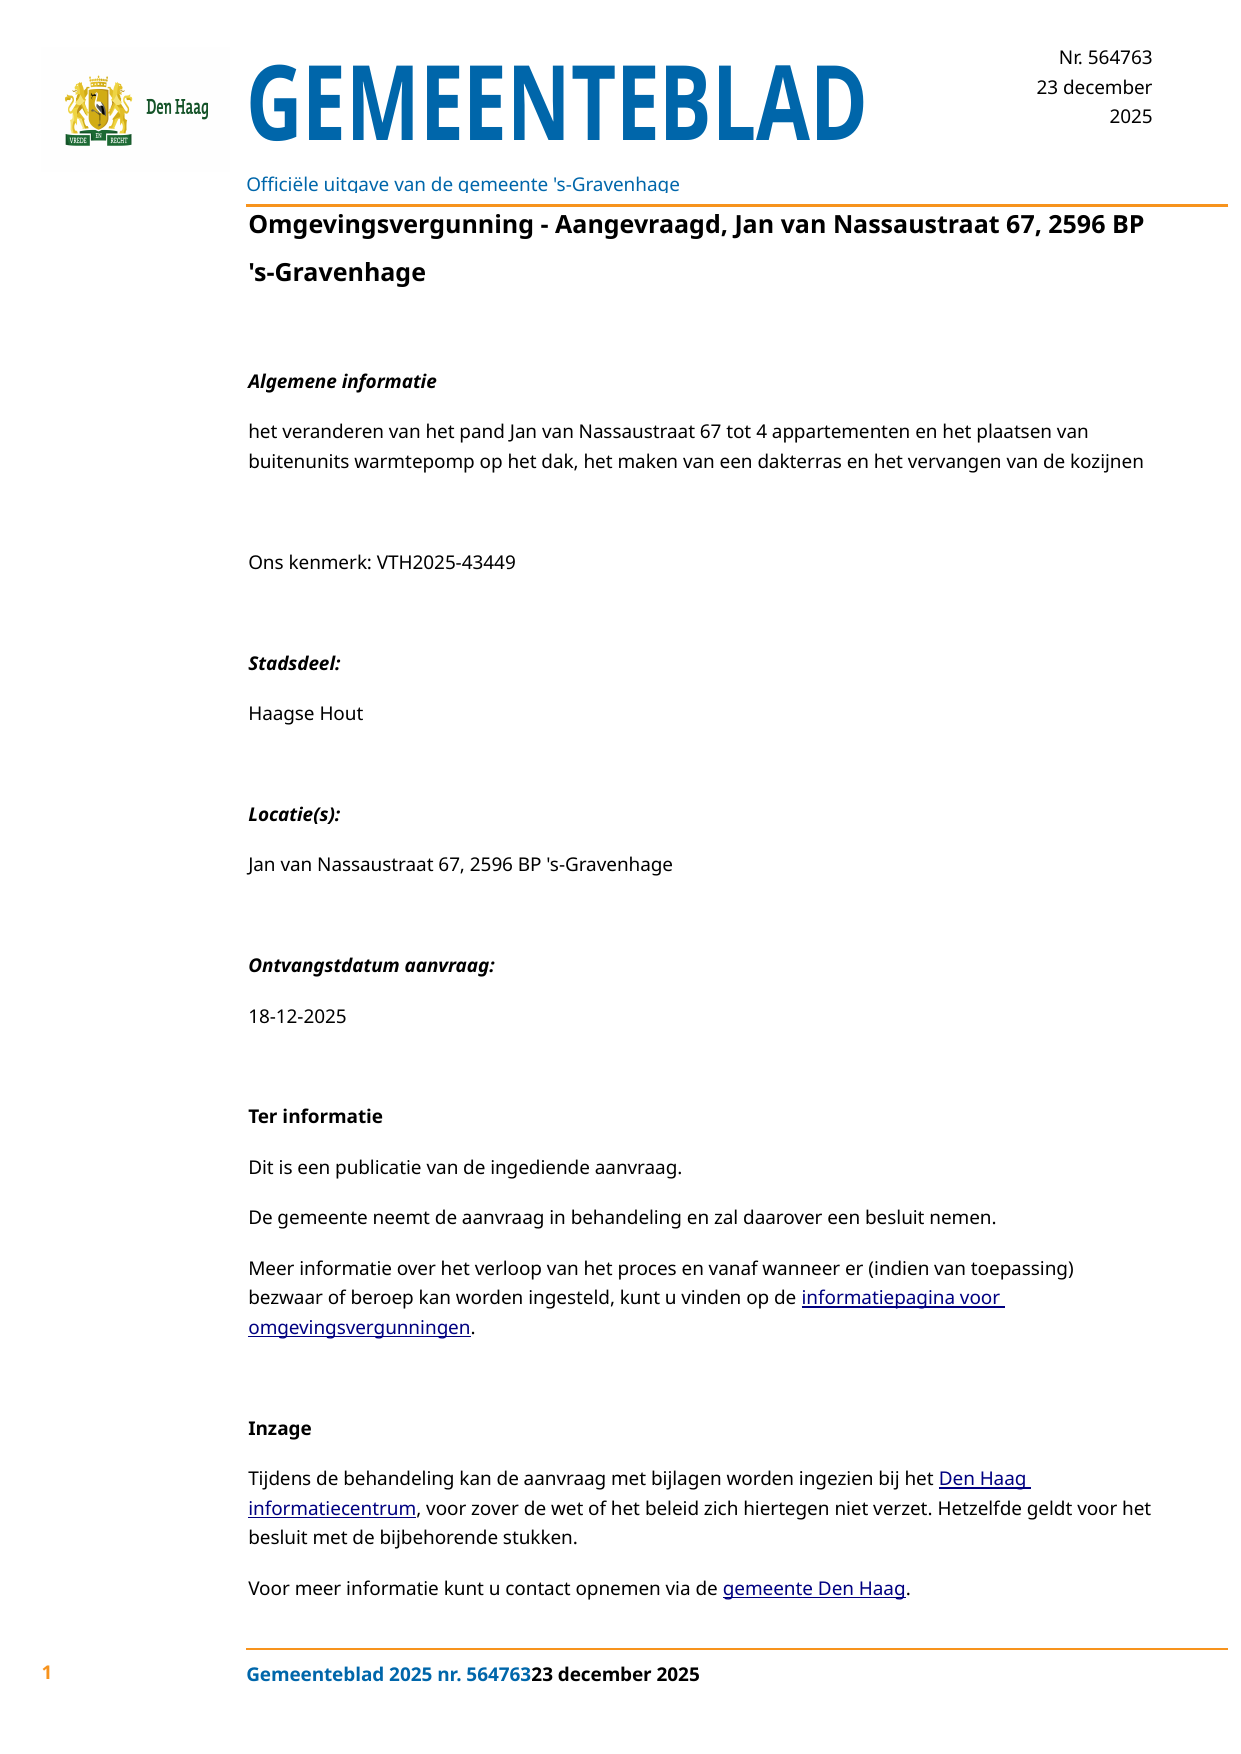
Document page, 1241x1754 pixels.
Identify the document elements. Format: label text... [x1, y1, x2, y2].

text 18-12-2025 [248, 1003, 1152, 1029]
picture [41, 47, 231, 172]
text Dit is een publicatie van de ingediende aanvraag. [248, 1154, 1152, 1180]
text De gemeente neemt de aanvraag in behandeling en zal daarover een besluit nemen. [248, 1204, 1152, 1230]
text Ontvangstdatum aanvraag: [248, 952, 1152, 978]
text Locatie(s): [248, 801, 1152, 827]
text Omgevingsvergunning - Aangevraagd, Jan van Nassaustraat 67, 2596 BP 's-Gravenhage [248, 207, 1152, 288]
text Haagse Hout [248, 700, 1152, 726]
text Ons kenmerk: VTH2025-43449 [248, 549, 1152, 575]
text Meer informatie over het verloop van het proces en vanaf wanneer er (indien van toepassing) bezwaar of beroep kan worden ingesteld, kunt u vinden op de informatiepagina voor omgevingsvergunningen. [248, 1255, 1152, 1340]
text Stadsdeel: [248, 650, 1152, 676]
text het veranderen van het pand Jan van Nassaustraat 67 tot 4 appartementen en het plaatsen van buitenunits warmtepomp op het dak, het maken van een dakterras en het vervangen van de kozijnen [248, 419, 1152, 474]
text Inzage [248, 1415, 1152, 1441]
text Algemene informatie [248, 368, 1152, 394]
text Voor meer informatie kunt u contact opnemen via de gemeente Den Haag. [248, 1575, 1152, 1601]
text Jan van Nassaustraat 67, 2596 BP 's-Gravenhage [248, 852, 1152, 877]
text Ter informatie [248, 1104, 1152, 1129]
text Tijdens de behandeling kan de aanvraag met bijlagen worden ingezien bij het Den Haag informatiecentrum, voor zover de wet of het beleid zich hiertegen niet verzet. Hetzelfde geldt voor het besluit met de bijbehorende stukken. [248, 1465, 1152, 1550]
